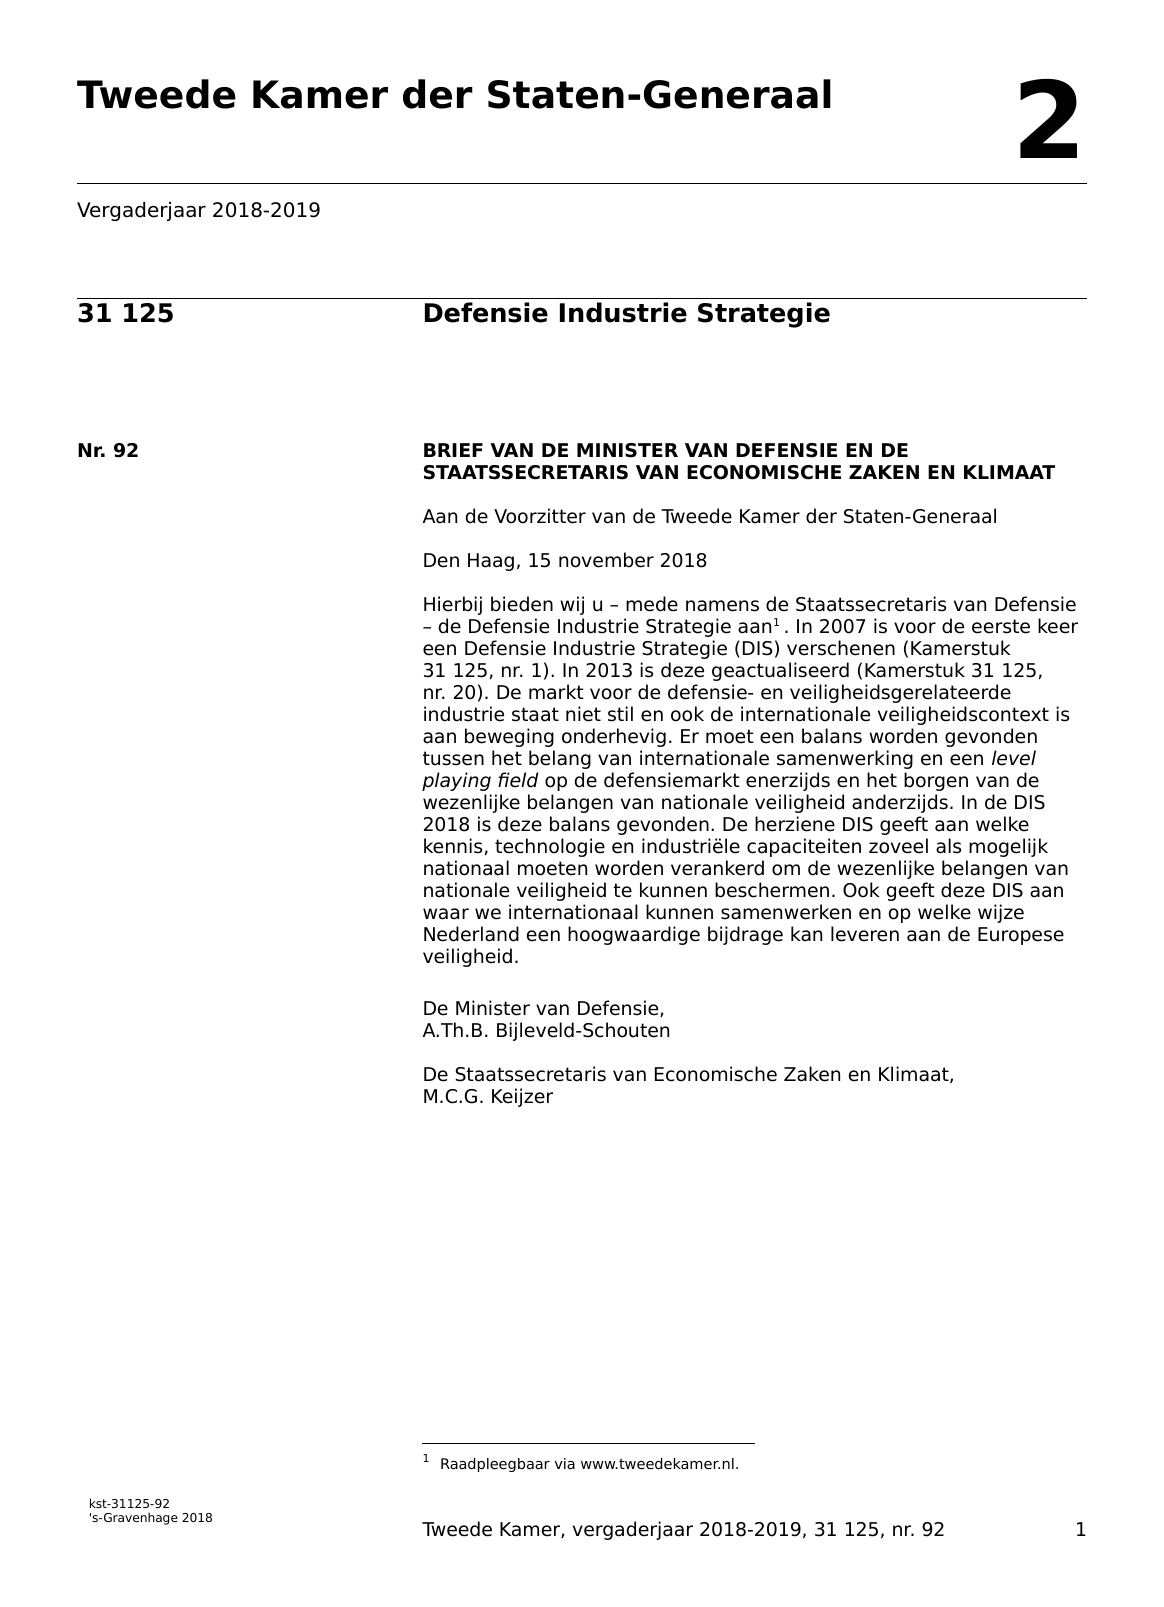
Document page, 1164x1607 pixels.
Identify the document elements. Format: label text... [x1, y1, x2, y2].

text De Minister van Defensie, A.Th.B. Bijleveld-Schouten [422, 998, 1087, 1042]
subtitle Nr. 92 BRIEF VAN DE MINISTER VAN DEFENSIE EN DE STAATSSECRETARIS VAN ECONOMISCHE ZAKEN EN KLIMAAT [77, 440, 1087, 484]
table_cell Vergaderjaar 2018-2019 [77, 184, 1087, 298]
text 's-Gravenhage 2018 [88, 1511, 323, 1525]
text De Staatssecretaris van Economische Zaken en Klimaat, M.C.G. Keijzer [422, 1064, 1087, 1108]
table_header Tweede Kamer der Staten-Generaal [77, 59, 886, 183]
text kst-31125-92 [88, 1497, 323, 1511]
text Hierbij bieden wij u – mede namens de Staatssecretaris van Defensie – de Defensie Industrie Strategie aan. In 2007 is voor de eerste keer een Defensie Industrie Strategie (DIS) verschenen (Kamerstuk 31 125, nr. 1). In 2013 is deze geactualiseerd (Kamerstuk 31 125, nr. 20). De markt voor de defensie- en veiligheidsgerelateerde industrie staat niet stil en ook de internationale veiligheidscontext is aan beweging onderhevig. Er moet een balans worden gevonden tussen het belang van internationale samenwerking en een level playing field op de defensiemarkt enerzijds en het borgen van de wezenlijke belangen van nationale veiligheid anderzijds. In de DIS 2018 is deze balans gevonden. De herziene DIS geeft aan welke kennis, technologie en industriële capaciteiten zoveel als mogelijk nationaal moeten worden verankerd om de wezenlijke belangen van nationale veiligheid te kunnen beschermen. Ook geeft deze DIS aan waar we internationaal kunnen samenwerken en op welke wijze Nederland een hoogwaardige bijdrage kan leveren aan de Europese veiligheid. [422, 594, 1087, 968]
text Raadpleegbaar via www.tweedekamer.nl. [422, 1452, 1087, 1474]
text Den Haag, 15 november 2018 [422, 550, 1087, 572]
subtitle 31 125 Defensie Industrie Strategie [77, 299, 1087, 329]
text Aan de Voorzitter van de Tweede Kamer der Staten-Generaal [422, 506, 1087, 528]
table_header 2 [886, 59, 1087, 183]
